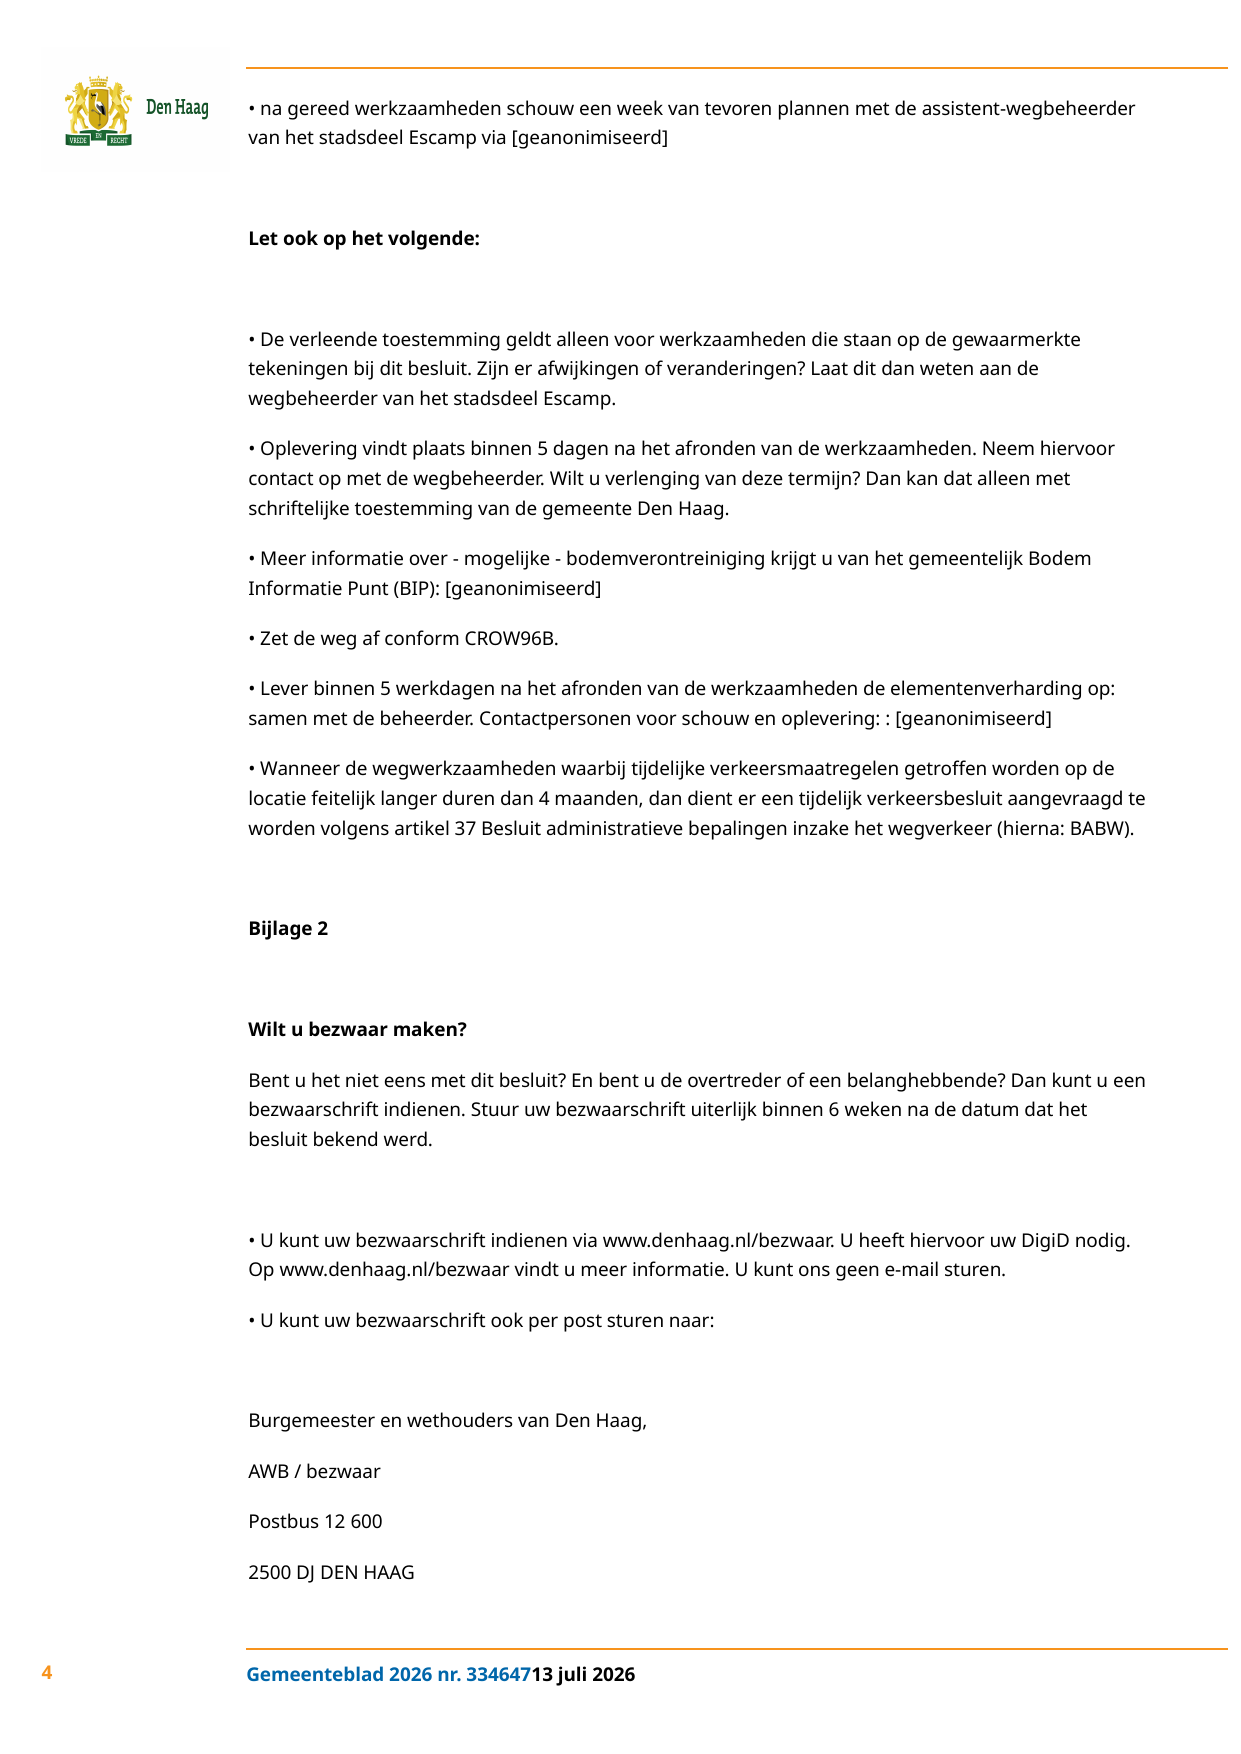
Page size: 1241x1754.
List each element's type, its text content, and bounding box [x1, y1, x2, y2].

text 2500 DJ DEN HAAG [248, 1559, 1152, 1585]
text • Oplevering vindt plaats binnen 5 dagen na het afronden van de werkzaamheden. Neem hiervoor contact op met de wegbeheerder. Wilt u verlenging van deze termijn? Dan kan dat alleen met schriftelijke toestemming van de gemeente Den Haag. [248, 436, 1152, 521]
text Postbus 12 600 [248, 1508, 1152, 1534]
text AWB / bezwaar [248, 1458, 1152, 1484]
text • Lever binnen 5 werkdagen na het afronden van de werkzaamheden de elementenverharding op: samen met de beheerder. Contactpersonen voor schouw en oplevering: : [geanonimiseerd] [248, 676, 1152, 731]
text • U kunt uw bezwaarschrift indienen via www.denhaag.nl/bezwaar. U heeft hiervoor uw DigiD nodig. Op www.denhaag.nl/bezwaar vindt u meer informatie. U kunt ons geen e-mail sturen. [248, 1227, 1152, 1282]
text • De verleende toestemming geldt alleen voor werkzaamheden die staan op de gewaarmerkte tekeningen bij dit besluit. Zijn er afwijkingen of veranderingen? Laat dit dan weten aan de wegbeheerder van het stadsdeel Escamp. [248, 326, 1152, 411]
text Burgemeester en wethouders van Den Haag, [248, 1408, 1152, 1433]
text • na gereed werkzaamheden schouw een week van tevoren plannen met de assistent-wegbeheerder van het stadsdeel Escamp via [geanonimiseerd] [248, 95, 1152, 150]
text • U kunt uw bezwaarschrift ook per post sturen naar: [248, 1307, 1152, 1333]
text Wilt u bezwaar maken? [248, 1016, 1152, 1042]
picture [41, 47, 231, 172]
text Let ook op het volgende: [248, 225, 1152, 251]
text • Zet de weg af conform CROW96B. [248, 625, 1152, 651]
text Bent u het niet eens met dit besluit? En bent u de overtreder of een belanghebbende? Dan kunt u een bezwaarschrift indienen. Stuur uw bezwaarschrift uiterlijk binnen 6 weken na de datum dat het besluit bekend werd. [248, 1067, 1152, 1152]
text • Wanneer de wegwerkzaamheden waarbij tijdelijke verkeersmaatregelen getroffen worden op de locatie feitelijk langer duren dan 4 maanden, dan dient er een tijdelijk verkeersbesluit aangevraagd te worden volgens artikel 37 Besluit administratieve bepalingen inzake het wegverkeer (hierna: BABW). [248, 756, 1152, 841]
text • Meer informatie over - mogelijke - bodemverontreiniging krijgt u van het gemeentelijk Bodem Informatie Punt (BIP): [geanonimiseerd] [248, 545, 1152, 601]
text Bijlage 2 [248, 916, 1152, 941]
